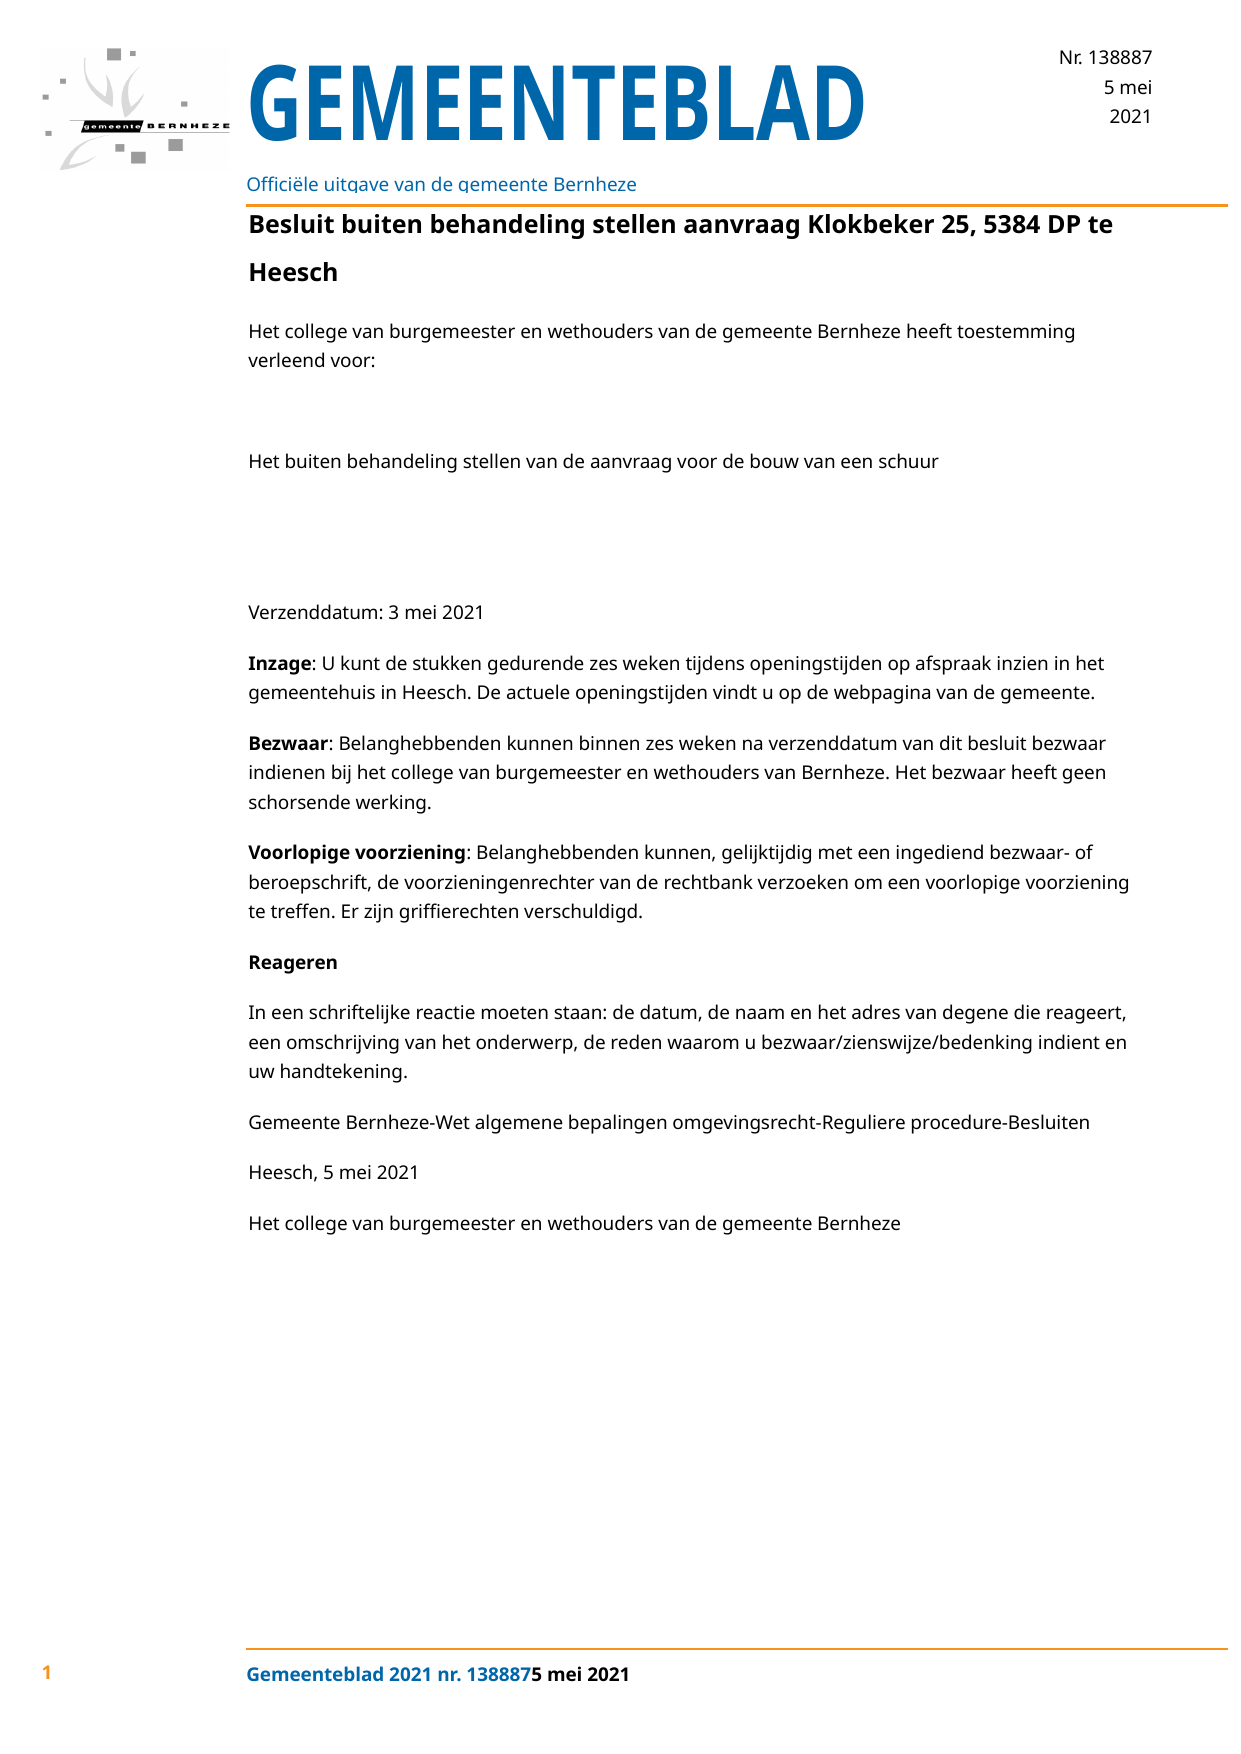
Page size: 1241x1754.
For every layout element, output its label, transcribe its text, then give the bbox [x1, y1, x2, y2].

text Voorlopige voorziening: Belanghebbenden kunnen, gelijktijdig met een ingediend bezwaar- of beroepschrift, de voorzieningenrechter van de rechtbank verzoeken om een voorlopige voorziening te treffen. Er zijn griffierechten verschuldigd. [248, 839, 1152, 924]
text Het college van burgemeester en wethouders van de gemeente Bernheze heeft toestemming verleend voor: [248, 318, 1152, 373]
picture [41, 47, 231, 172]
text Bezwaar: Belanghebbenden kunnen binnen zes weken na verzenddatum van dit besluit bezwaar indienen bij het college van burgemeester en wethouders van Bernheze. Het bezwaar heeft geen schorsende werking. [248, 730, 1152, 815]
text In een schriftelijke reactie moeten staan: de datum, de naam en het adres van degene die reageert, een omschrijving van het onderwerp, de reden waarom u bezwaar/zienswijze/bedenking indient en uw handtekening. [248, 999, 1152, 1084]
text Het college van burgemeester en wethouders van de gemeente Bernheze [248, 1210, 1152, 1236]
text Inzage: U kunt de stukken gedurende zes weken tijdens openingstijden op afspraak inzien in het gemeentehuis in Heesch. De actuele openingstijden vindt u op de webpagina van de gemeente. [248, 650, 1152, 705]
text Het buiten behandeling stellen van de aanvraag voor de bouw van een schuur [248, 448, 1152, 474]
text Gemeente Bernheze-Wet algemene bepalingen omgevingsrecht-Reguliere procedure-Besluiten [248, 1109, 1152, 1135]
text Verzenddatum: 3 mei 2021 [248, 599, 1152, 625]
text Heesch, 5 mei 2021 [248, 1159, 1152, 1185]
text Reageren [248, 949, 1152, 975]
text Besluit buiten behandeling stellen aanvraag Klokbeker 25, 5384 DP te Heesch [248, 207, 1152, 288]
